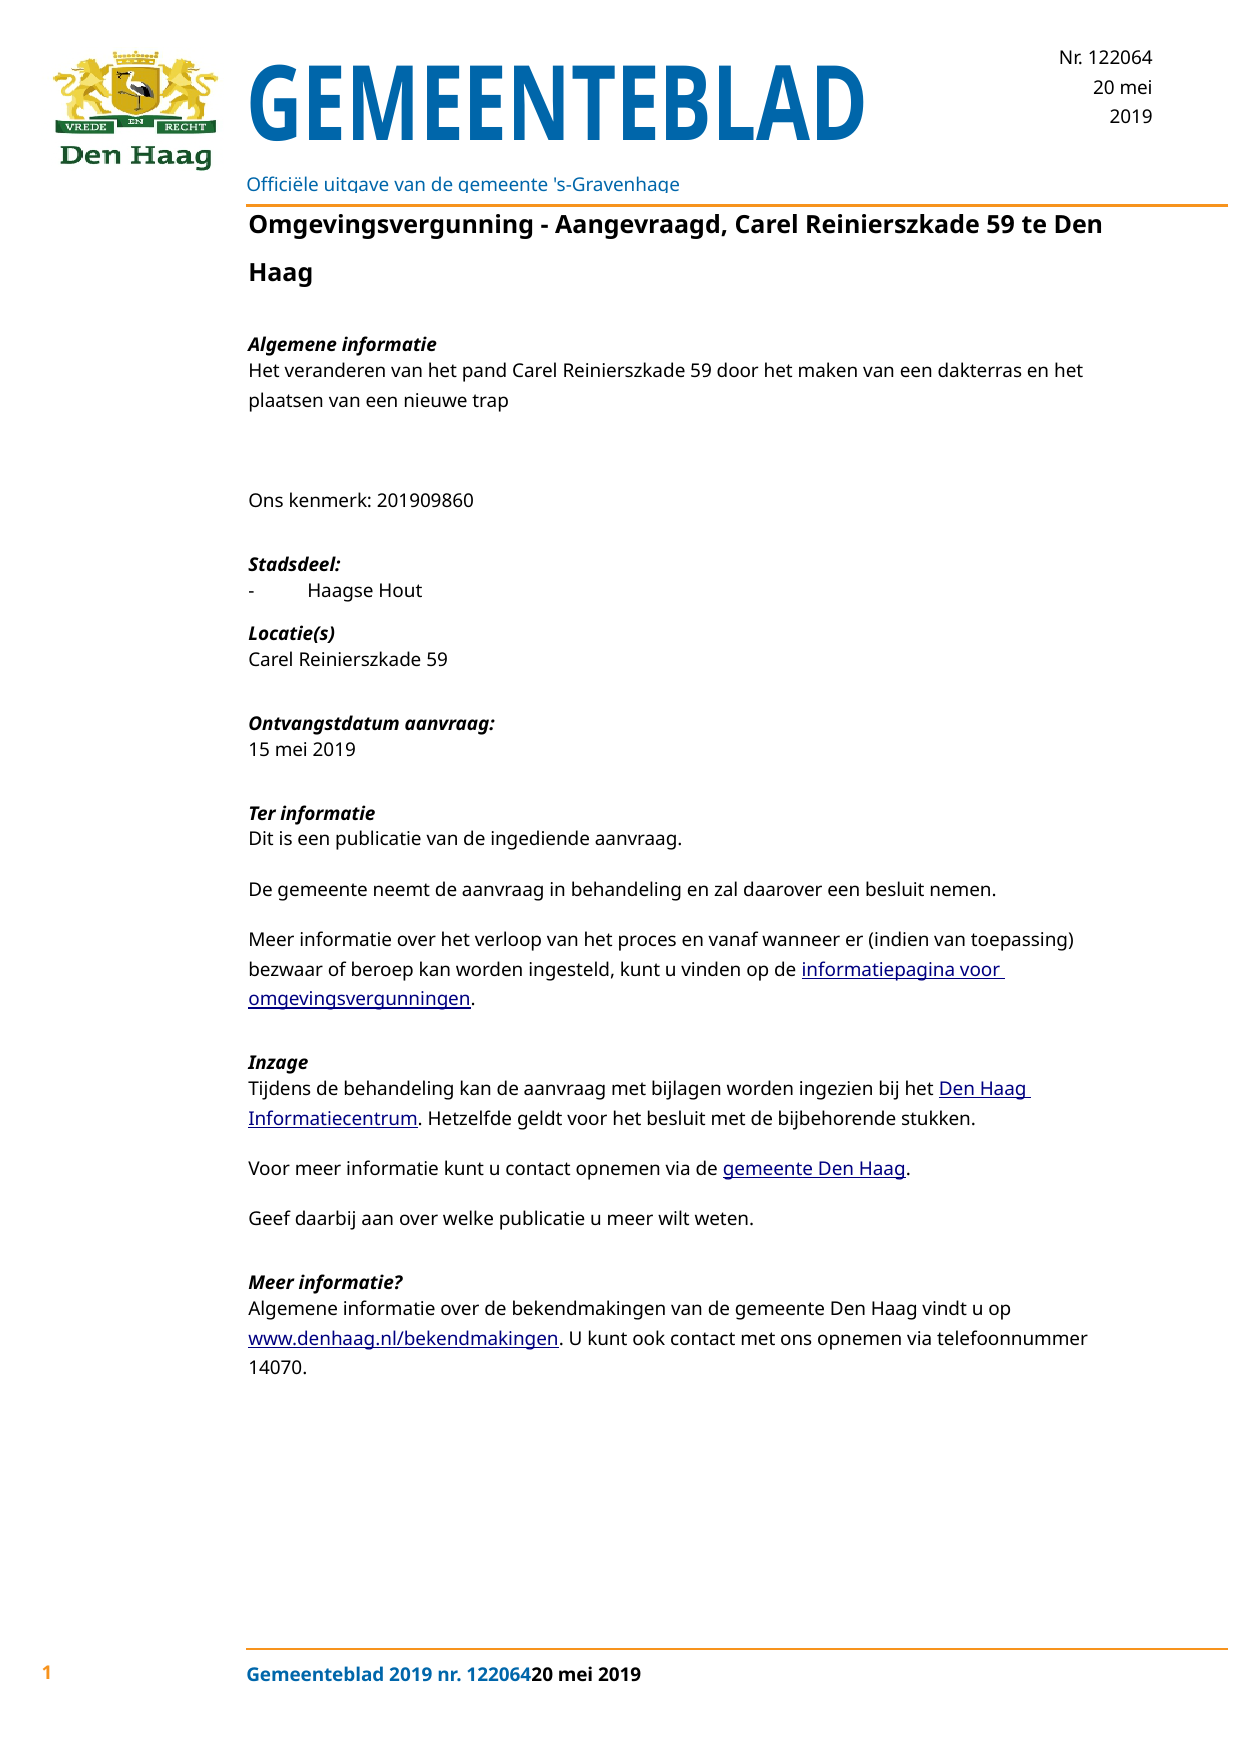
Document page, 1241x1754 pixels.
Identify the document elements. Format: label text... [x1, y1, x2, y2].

picture [41, 47, 231, 172]
text Carel Reinierszkade 59 [248, 646, 1152, 672]
text Locatie(s) [248, 620, 1152, 646]
text Omgevingsvergunning - Aangevraagd, Carel Reinierszkade 59 te Den Haag [248, 207, 1152, 288]
text Geef daarbij aan over welke publicatie u meer wilt weten. [248, 1206, 1152, 1231]
text Stadsdeel: [248, 552, 1152, 577]
text Inzage [248, 1049, 1152, 1075]
text Het veranderen van het pand Carel Reinierszkade 59 door het maken van een dakterras en het plaatsen van een nieuwe trap [248, 357, 1152, 412]
text Ontvangstdatum aanvraag: [248, 710, 1152, 736]
list Haagse Hout [248, 577, 1152, 603]
text Voor meer informatie kunt u contact opnemen via de gemeente Den Haag. [248, 1155, 1152, 1181]
text Meer informatie? [248, 1269, 1152, 1295]
text De gemeente neemt de aanvraag in behandeling en zal daarover een besluit nemen. [248, 876, 1152, 902]
text Meer informatie over het verloop van het proces en vanaf wanneer er (indien van toepassing) bezwaar of beroep kan worden ingesteld, kunt u vinden op de informatiepagina voor omgevingsvergunningen. [248, 926, 1152, 1011]
text 15 mei 2019 [248, 736, 1152, 762]
text Ter informatie [248, 800, 1152, 826]
text Dit is een publicatie van de ingediende aanvraag. [248, 826, 1152, 851]
text Tijdens de behandeling kan de aanvraag met bijlagen worden ingezien bij het Den Haag Informatiecentrum. Hetzelfde geldt voor het besluit met de bijbehorende stukken. [248, 1075, 1152, 1131]
text Algemene informatie over de bekendmakingen van de gemeente Den Haag vindt u op www.denhaag.nl/bekendmakingen. U kunt ook contact met ons opnemen via telefoonnummer 14070. [248, 1295, 1152, 1380]
text Ons kenmerk: 201909860 [248, 488, 1152, 513]
text Algemene informatie [248, 331, 1152, 357]
